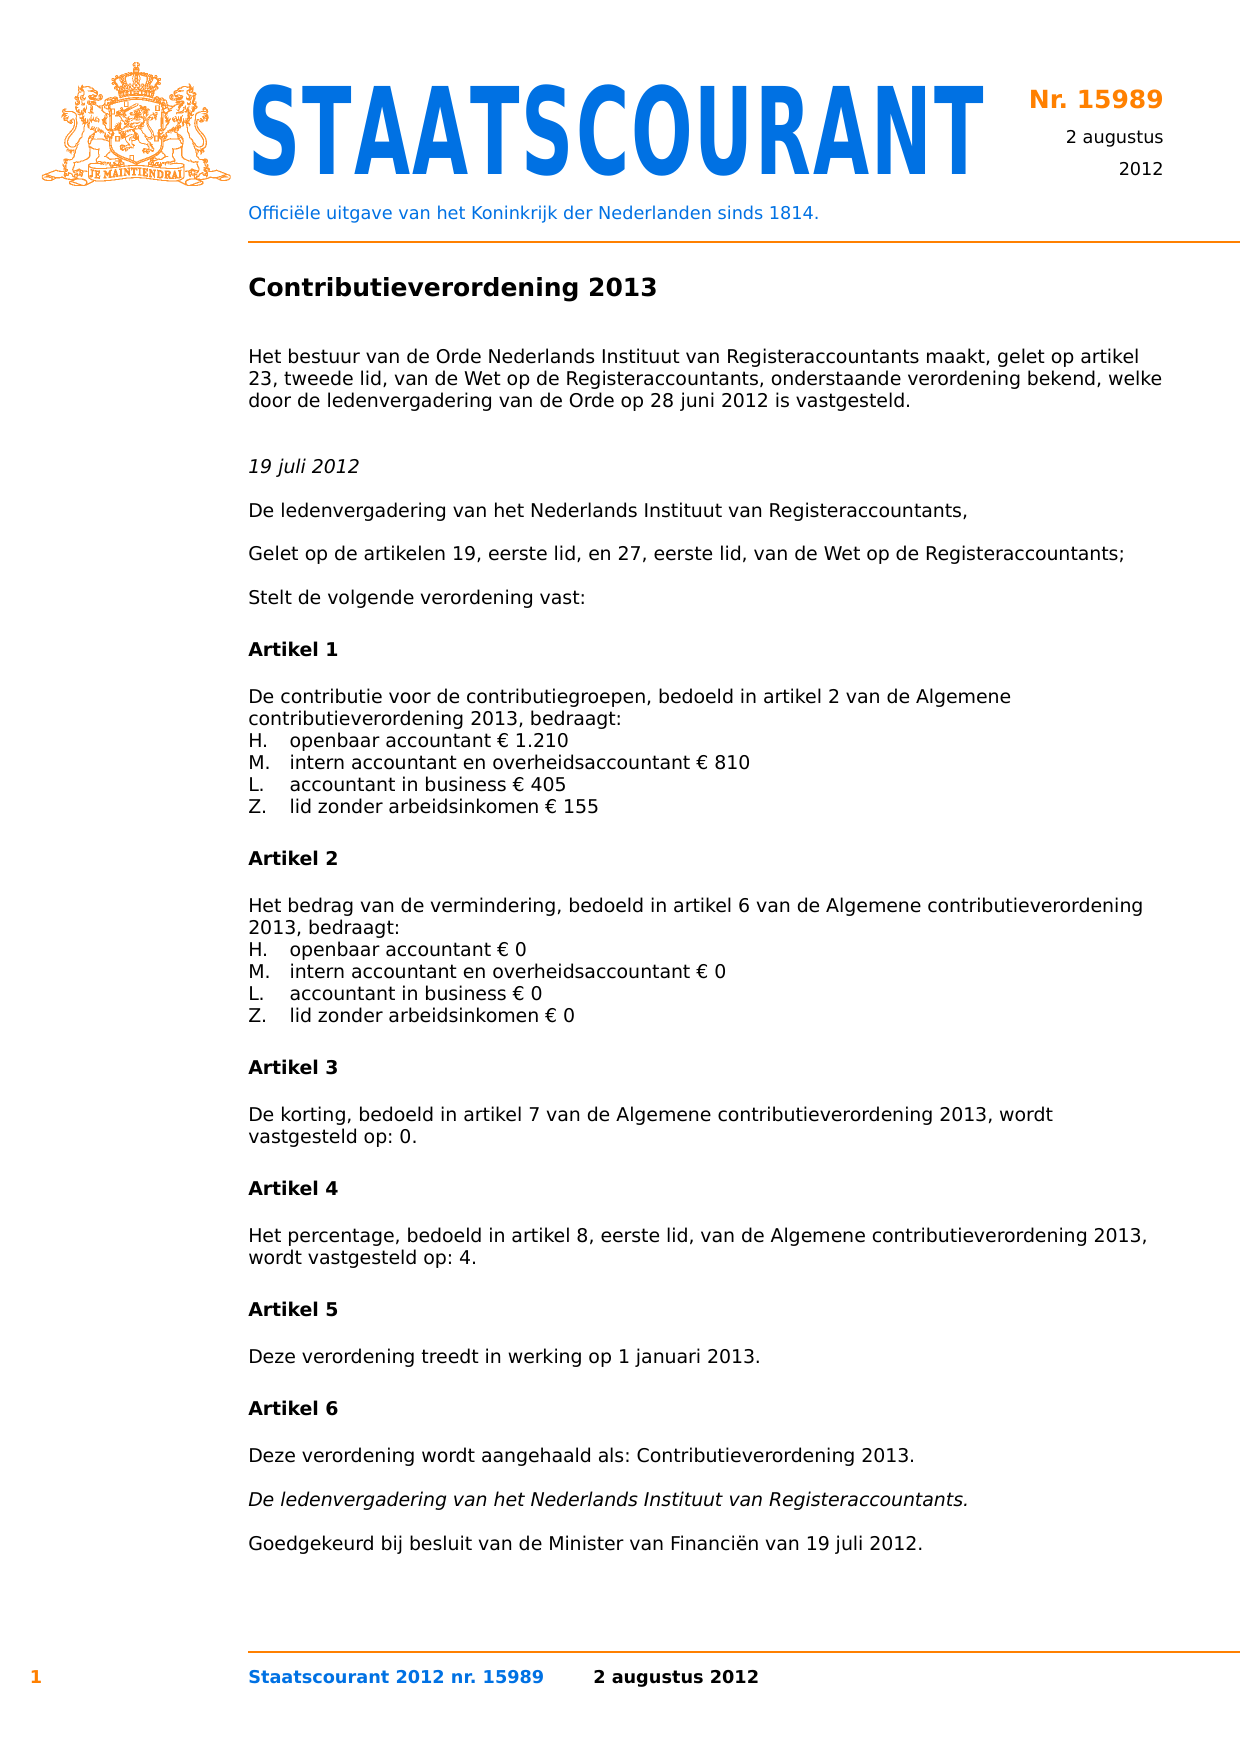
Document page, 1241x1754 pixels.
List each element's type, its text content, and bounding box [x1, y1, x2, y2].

subtitle Artikel 6 [248, 1398, 1163, 1420]
text L. accountant in business € 0 [248, 983, 1163, 1005]
text Z. lid zonder arbeidsinkomen € 155 [248, 796, 1163, 818]
text Deze verordening treedt in werking op 1 januari 2013. [248, 1346, 1163, 1368]
text H. openbaar accountant € 0 [248, 939, 1163, 961]
text M. intern accountant en overheidsaccountant € 810 [248, 752, 1163, 774]
table_cell Officiële uitgave van het Koninkrijk der Nederlanden sinds 1814. [248, 203, 1240, 241]
text M. intern accountant en overheidsaccountant € 0 [248, 961, 1163, 983]
text Deze verordening wordt aangehaald als: Contributieverordening 2013. [248, 1445, 1163, 1467]
table_cell 2 augustus [998, 121, 1240, 153]
text De ledenvergadering van het Nederlands Instituut van Registeraccountants. [248, 1488, 1163, 1511]
table_cell 2012 [998, 153, 1240, 203]
text H. openbaar accountant € 1.210 [248, 730, 1163, 752]
text De korting, bedoeld in artikel 7 van de Algemene contributieverordening 2013, wordt vastgesteld op: 0. [248, 1104, 1163, 1148]
text Het percentage, bedoeld in artikel 8, eerste lid, van de Algemene contributieverordening 2013, wordt vastgesteld op: 4. [248, 1225, 1163, 1269]
text L. accountant in business € 405 [248, 774, 1163, 796]
subtitle Artikel 4 [248, 1178, 1163, 1200]
subtitle Artikel 2 [248, 848, 1163, 870]
text De ledenvergadering van het Nederlands Instituut van Registeraccountants, [248, 499, 1163, 521]
text Gelet op de artikelen 19, eerste lid, en 27, eerste lid, van de Wet op de Registeraccountants; [248, 543, 1163, 565]
subtitle Artikel 5 [248, 1299, 1163, 1321]
table_header Nr. 15989 [998, 62, 1240, 121]
text Z. lid zonder arbeidsinkomen € 0 [248, 1005, 1163, 1027]
table_header STAATSCOURANT [248, 62, 998, 203]
table_header [25, 62, 248, 241]
text 19 juli 2012 [248, 456, 1163, 478]
text Stelt de volgende verordening vast: [248, 587, 1163, 609]
text Het bestuur van de Orde Nederlands Instituut van Registeraccountants maakt, gelet op artikel 23, tweede lid, van de Wet op de Registeraccountants, onderstaande verordening bekend, welke door de ledenvergadering van de Orde op 28 juni 2012 is vastgesteld. [248, 346, 1163, 412]
text Het bedrag van de vermindering, bedoeld in artikel 6 van de Algemene contributieverordening 2013, bedraagt: [248, 895, 1163, 939]
subtitle Artikel 3 [248, 1057, 1163, 1079]
text De contributie voor de contributiegroepen, bedoeld in artikel 2 van de Algemene contributieverordening 2013, bedraagt: [248, 686, 1163, 730]
subtitle Contributieverordening 2013 [248, 273, 1163, 302]
picture [41, 62, 231, 186]
subtitle Artikel 1 [248, 639, 1163, 661]
text Goedgekeurd bij besluit van de Minister van Financiën van 19 juli 2012. [248, 1532, 1163, 1554]
